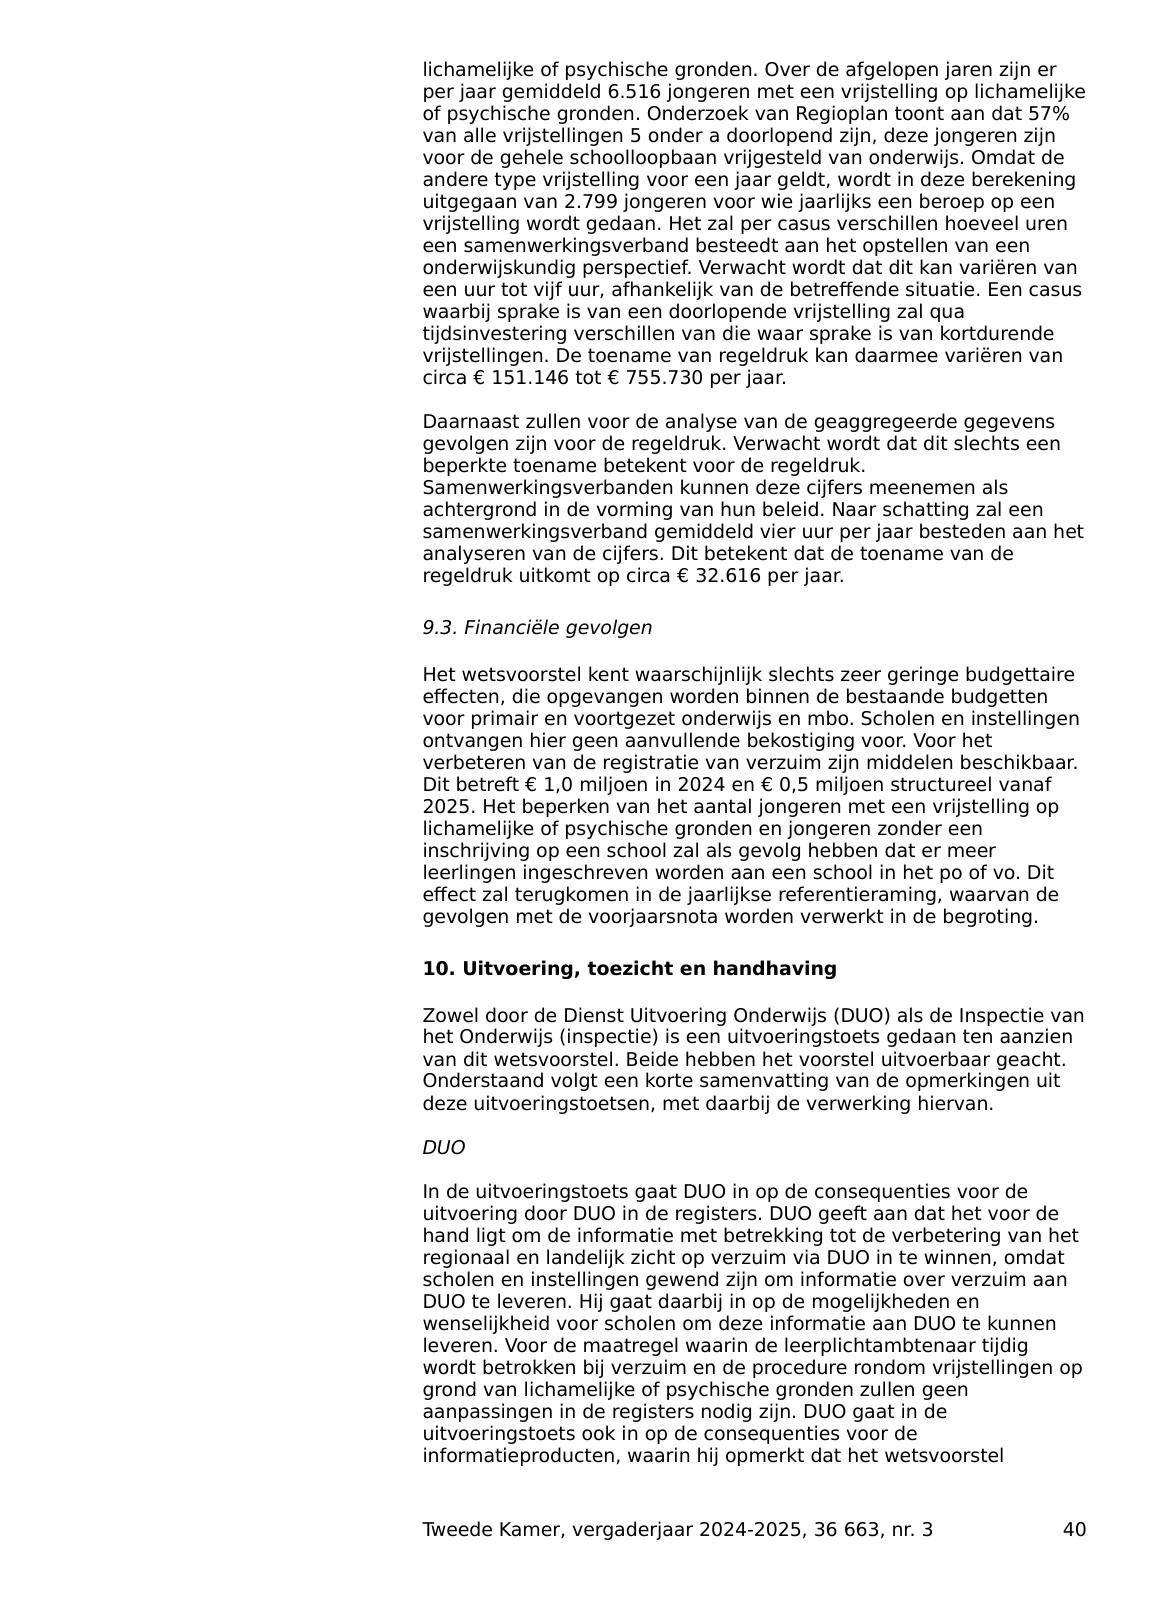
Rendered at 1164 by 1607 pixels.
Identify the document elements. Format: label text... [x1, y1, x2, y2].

subtitle 9.3. Financiële gevolgen [422, 617, 1087, 639]
subtitle 10. Uitvoering, toezicht en handhaving [422, 957, 1087, 979]
text Zowel door de Dienst Uitvoering Onderwijs (DUO) als de Inspectie van het Onderwijs (inspectie) is een uitvoeringstoets gedaan ten aanzien van dit wetsvoorstel. Beide hebben het voorstel uitvoerbaar geacht. Onderstaand volgt een korte samenvatting van de opmerkingen uit deze uitvoeringstoetsen, met daarbij de verwerking hiervan. [422, 1004, 1087, 1114]
subtitle DUO [422, 1137, 1087, 1158]
text lichamelijke of psychische gronden. Over de afgelopen jaren zijn er per jaar gemiddeld 6.516 jongeren met een vrijstelling op lichamelijke of psychische gronden. Onderzoek van Regioplan toont aan dat 57% van alle vrijstellingen 5 onder a doorlopend zijn, deze jongeren zijn voor de gehele schoolloopbaan vrijgesteld van onderwijs. Omdat de andere type vrijstelling voor een jaar geldt, wordt in deze berekening uitgegaan van 2.799 jongeren voor wie jaarlijks een beroep op een vrijstelling wordt gedaan. Het zal per casus verschillen hoeveel uren een samenwerkingsverband besteedt aan het opstellen van een onderwijskundig perspectief. Verwacht wordt dat dit kan variëren van een uur tot vijf uur, afhankelijk van de betreffende situatie. Een casus waarbij sprake is van een doorlopende vrijstelling zal qua tijdsinvestering verschillen van die waar sprake is van kortdurende vrijstellingen. De toename van regeldruk kan daarmee variëren van circa € 151.146 tot € 755.730 per jaar. [422, 59, 1087, 389]
text In de uitvoeringstoets gaat DUO in op de consequenties voor de uitvoering door DUO in de registers. DUO geeft aan dat het voor de hand ligt om de informatie met betrekking tot de verbetering van het regionaal en landelijk zicht op verzuim via DUO in te winnen, omdat scholen en instellingen gewend zijn om informatie over verzuim aan DUO te leveren. Hij gaat daarbij in op de mogelijkheden en wenselijkheid voor scholen om deze informatie aan DUO te kunnen leveren. Voor de maatregel waarin de leerplichtambtenaar tijdig wordt betrokken bij verzuim en de procedure rondom vrijstellingen op grond van lichamelijke of psychische gronden zullen geen aanpassingen in de registers nodig zijn. DUO gaat in de uitvoeringstoets ook in op de consequenties voor de informatieproducten, waarin hij opmerkt dat het wetsvoorstel [422, 1181, 1087, 1466]
text Het wetsvoorstel kent waarschijnlijk slechts zeer geringe budgettaire effecten, die opgevangen worden binnen de bestaande budgetten voor primair en voortgezet onderwijs en mbo. Scholen en instellingen ontvangen hier geen aanvullende bekostiging voor. Voor het verbeteren van de registratie van verzuim zijn middelen beschikbaar. Dit betreft € 1,0 miljoen in 2024 en € 0,5 miljoen structureel vanaf 2025. Het beperken van het aantal jongeren met een vrijstelling op lichamelijke of psychische gronden en jongeren zonder een inschrijving op een school zal als gevolg hebben dat er meer leerlingen ingeschreven worden aan een school in het po of vo. Dit effect zal terugkomen in de jaarlijkse referentieraming, waarvan de gevolgen met de voorjaarsnota worden verwerkt in de begroting. [422, 664, 1087, 927]
text Daarnaast zullen voor de analyse van de geaggregeerde gegevens gevolgen zijn voor de regeldruk. Verwacht wordt dat dit slechts een beperkte toename betekent voor de regeldruk. Samenwerkingsverbanden kunnen deze cijfers meenemen als achtergrond in de vorming van hun beleid. Naar schatting zal een samenwerkingsverband gemiddeld vier uur per jaar besteden aan het analyseren van de cijfers. Dit betekent dat de toename van de regeldruk uitkomt op circa € 32.616 per jaar. [422, 411, 1087, 587]
